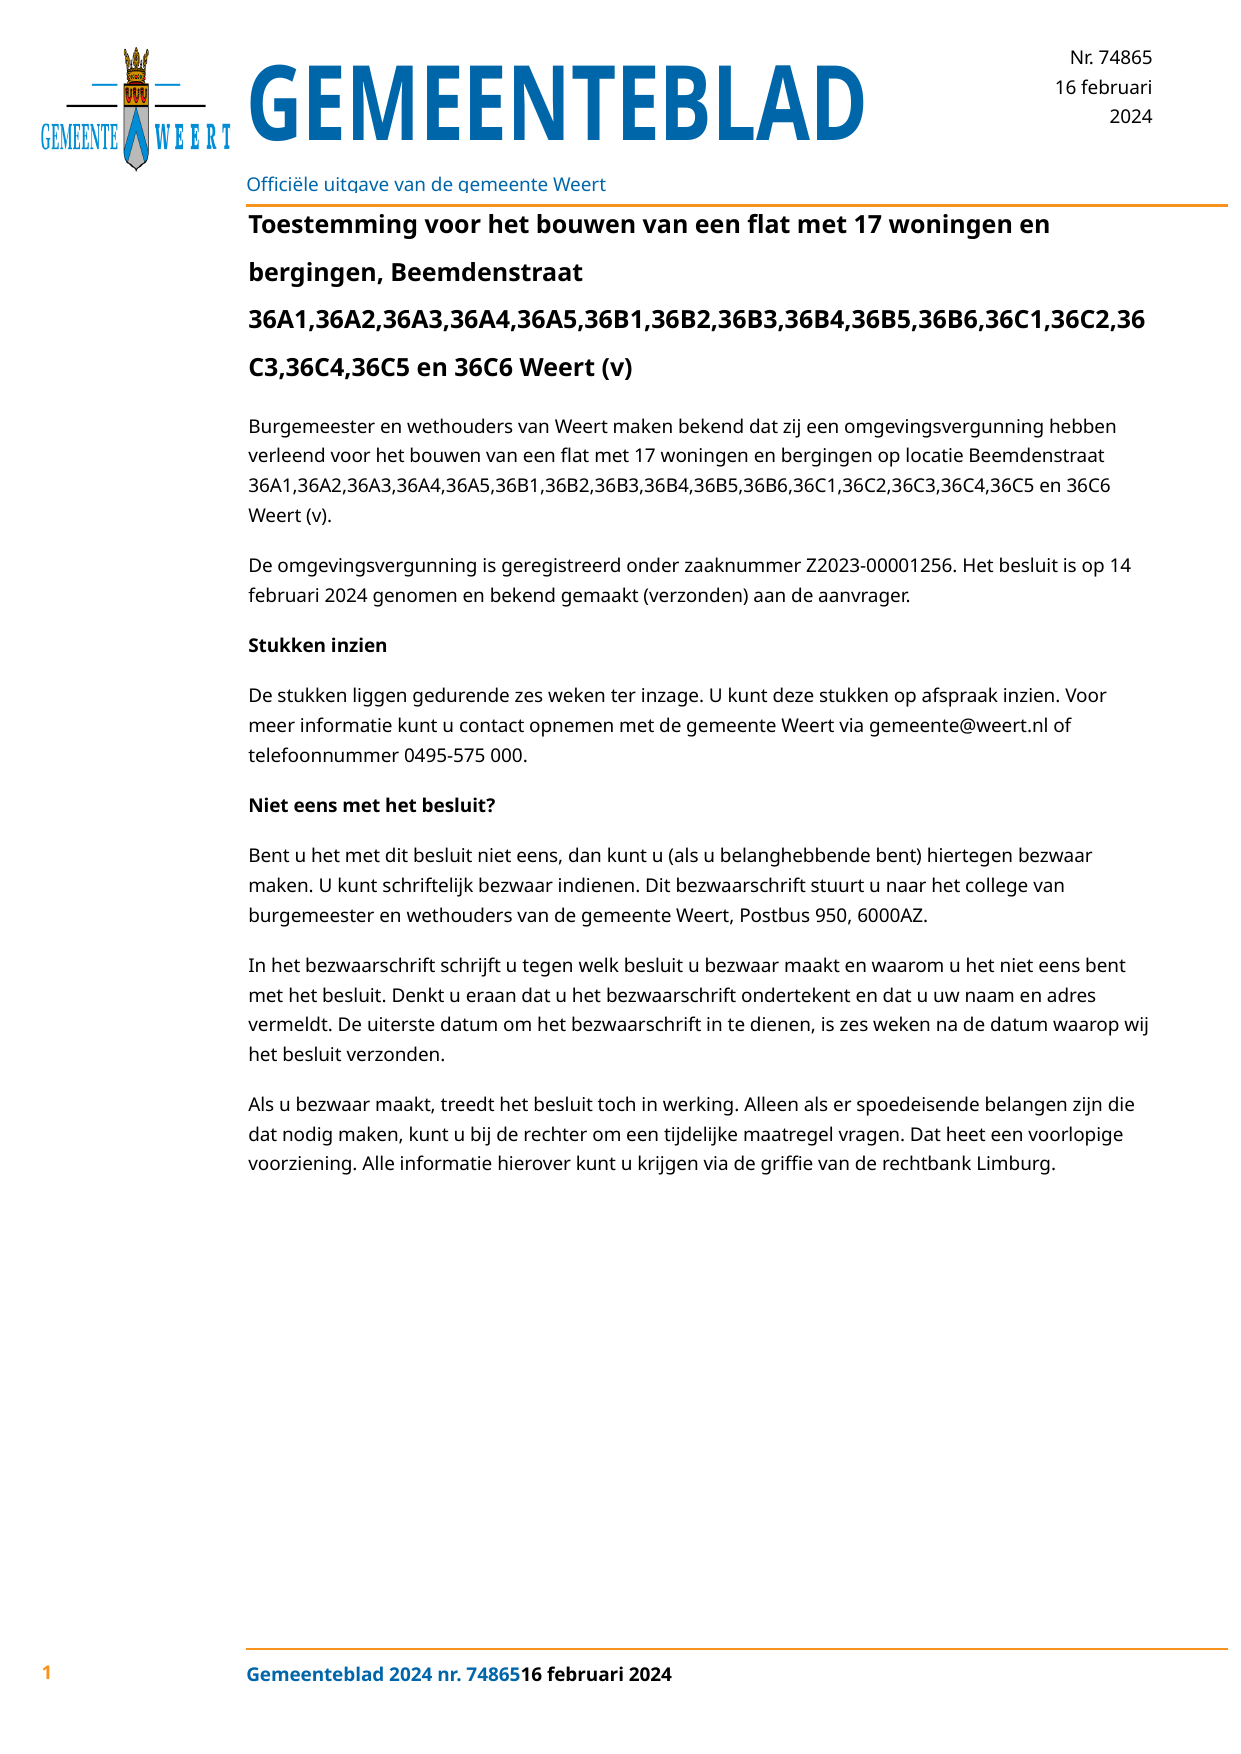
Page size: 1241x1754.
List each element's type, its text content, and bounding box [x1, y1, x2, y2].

text Bent u het met dit besluit niet eens, dan kunt u (als u belanghebbende bent) hiertegen bezwaar maken. U kunt schriftelijk bezwaar indienen. Dit bezwaarschrift stuurt u naar het college van burgemeester en wethouders van de gemeente Weert, Postbus 950, 6000AZ. [248, 843, 1152, 928]
picture [41, 47, 231, 172]
text Niet eens met het besluit? [248, 792, 1152, 818]
text In het bezwaarschrift schrijft u tegen welk besluit u bezwaar maakt en waarom u het niet eens bent met het besluit. Denkt u eraan dat u het bezwaarschrift ondertekent en dat u uw naam en adres vermeldt. De uiterste datum om het bezwaarschrift in te dienen, is zes weken na de datum waarop wij het besluit verzonden. [248, 952, 1152, 1067]
text Toestemming voor het bouwen van een flat met 17 woningen en bergingen, Beemdenstraat 36A1,36A2,36A3,36A4,36A5,36B1,36B2,36B3,36B4,36B5,36B6,36C1,36C2,36C3,36C4,36C5 en 36C6 Weert (v) [248, 207, 1152, 384]
text Burgemeester en wethouders van Weert maken bekend dat zij een omgevingsvergunning hebben verleend voor het bouwen van een flat met 17 woningen en bergingen op locatie Beemdenstraat 36A1,36A2,36A3,36A4,36A5,36B1,36B2,36B3,36B4,36B5,36B6,36C1,36C2,36C3,36C4,36C5 en 36C6 Weert (v). [248, 413, 1152, 528]
text Stukken inzien [248, 632, 1152, 658]
text Als u bezwaar maakt, treedt het besluit toch in werking. Alleen als er spoedeisende belangen zijn die dat nodig maken, kunt u bij de rechter om een tijdelijke maatregel vragen. Dat heet een voorlopige voorziening. Alle informatie hierover kunt u krijgen via de griffie van de rechtbank Limburg. [248, 1091, 1152, 1176]
text De omgevingsvergunning is geregistreerd onder zaaknummer Z2023-00001256. Het besluit is op 14 februari 2024 genomen en bekend gemaakt (verzonden) aan de aanvrager. [248, 552, 1152, 608]
text De stukken liggen gedurende zes weken ter inzage. U kunt deze stukken op afspraak inzien. Voor meer informatie kunt u contact opnemen met de gemeente Weert via gemeente@weert.nl of telefoonnummer 0495-575 000. [248, 683, 1152, 768]
